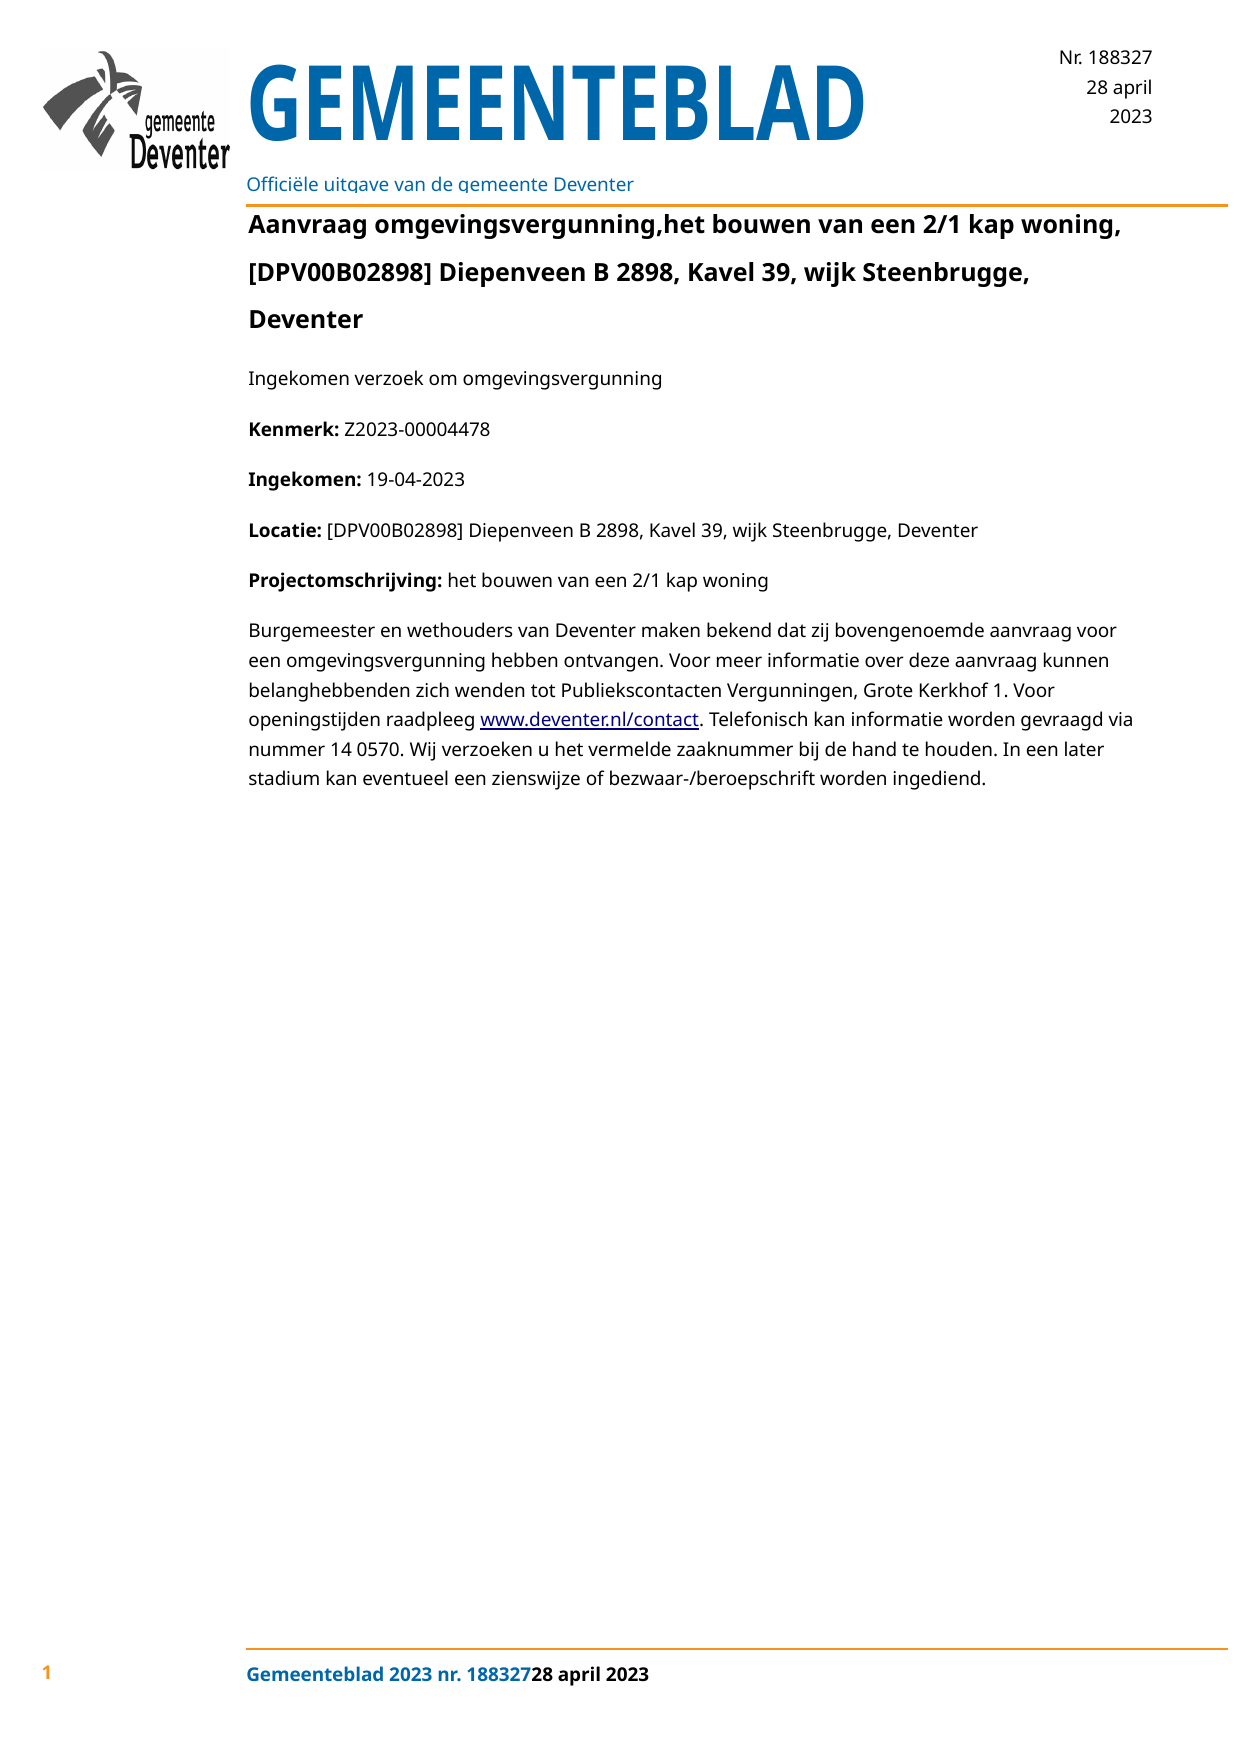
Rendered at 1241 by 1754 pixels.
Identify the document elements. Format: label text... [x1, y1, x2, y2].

text Burgemeester en wethouders van Deventer maken bekend dat zij bovengenoemde aanvraag voor een omgevingsvergunning hebben ontvangen. Voor meer informatie over deze aanvraag kunnen belanghebbenden zich wenden tot Publiekscontacten Vergunningen, Grote Kerkhof 1. Voor openingstijden raadpleeg www.deventer.nl/contact. Telefonisch kan informatie worden gevraagd via nummer 14 0570. Wij verzoeken u het vermelde zaaknummer bij de hand te houden. In een later stadium kan eventueel een zienswijze of bezwaar-/beroepschrift worden ingediend. [248, 618, 1152, 791]
text Locatie: [DPV00B02898] Diepenveen B 2898, Kavel 39, wijk Steenbrugge, Deventer [248, 517, 1152, 542]
text Ingekomen verzoek om omgevingsvergunning [248, 366, 1152, 391]
text Kenmerk: Z2023-00004478 [248, 416, 1152, 442]
text Projectomschrijving: het bouwen van een 2/1 kap woning [248, 567, 1152, 593]
text Aanvraag omgevingsvergunning,het bouwen van een 2/1 kap woning, [DPV00B02898] Diepenveen B 2898, Kavel 39, wijk Steenbrugge, Deventer [248, 207, 1152, 336]
picture [41, 47, 231, 172]
text Ingekomen: 19-04-2023 [248, 466, 1152, 492]
